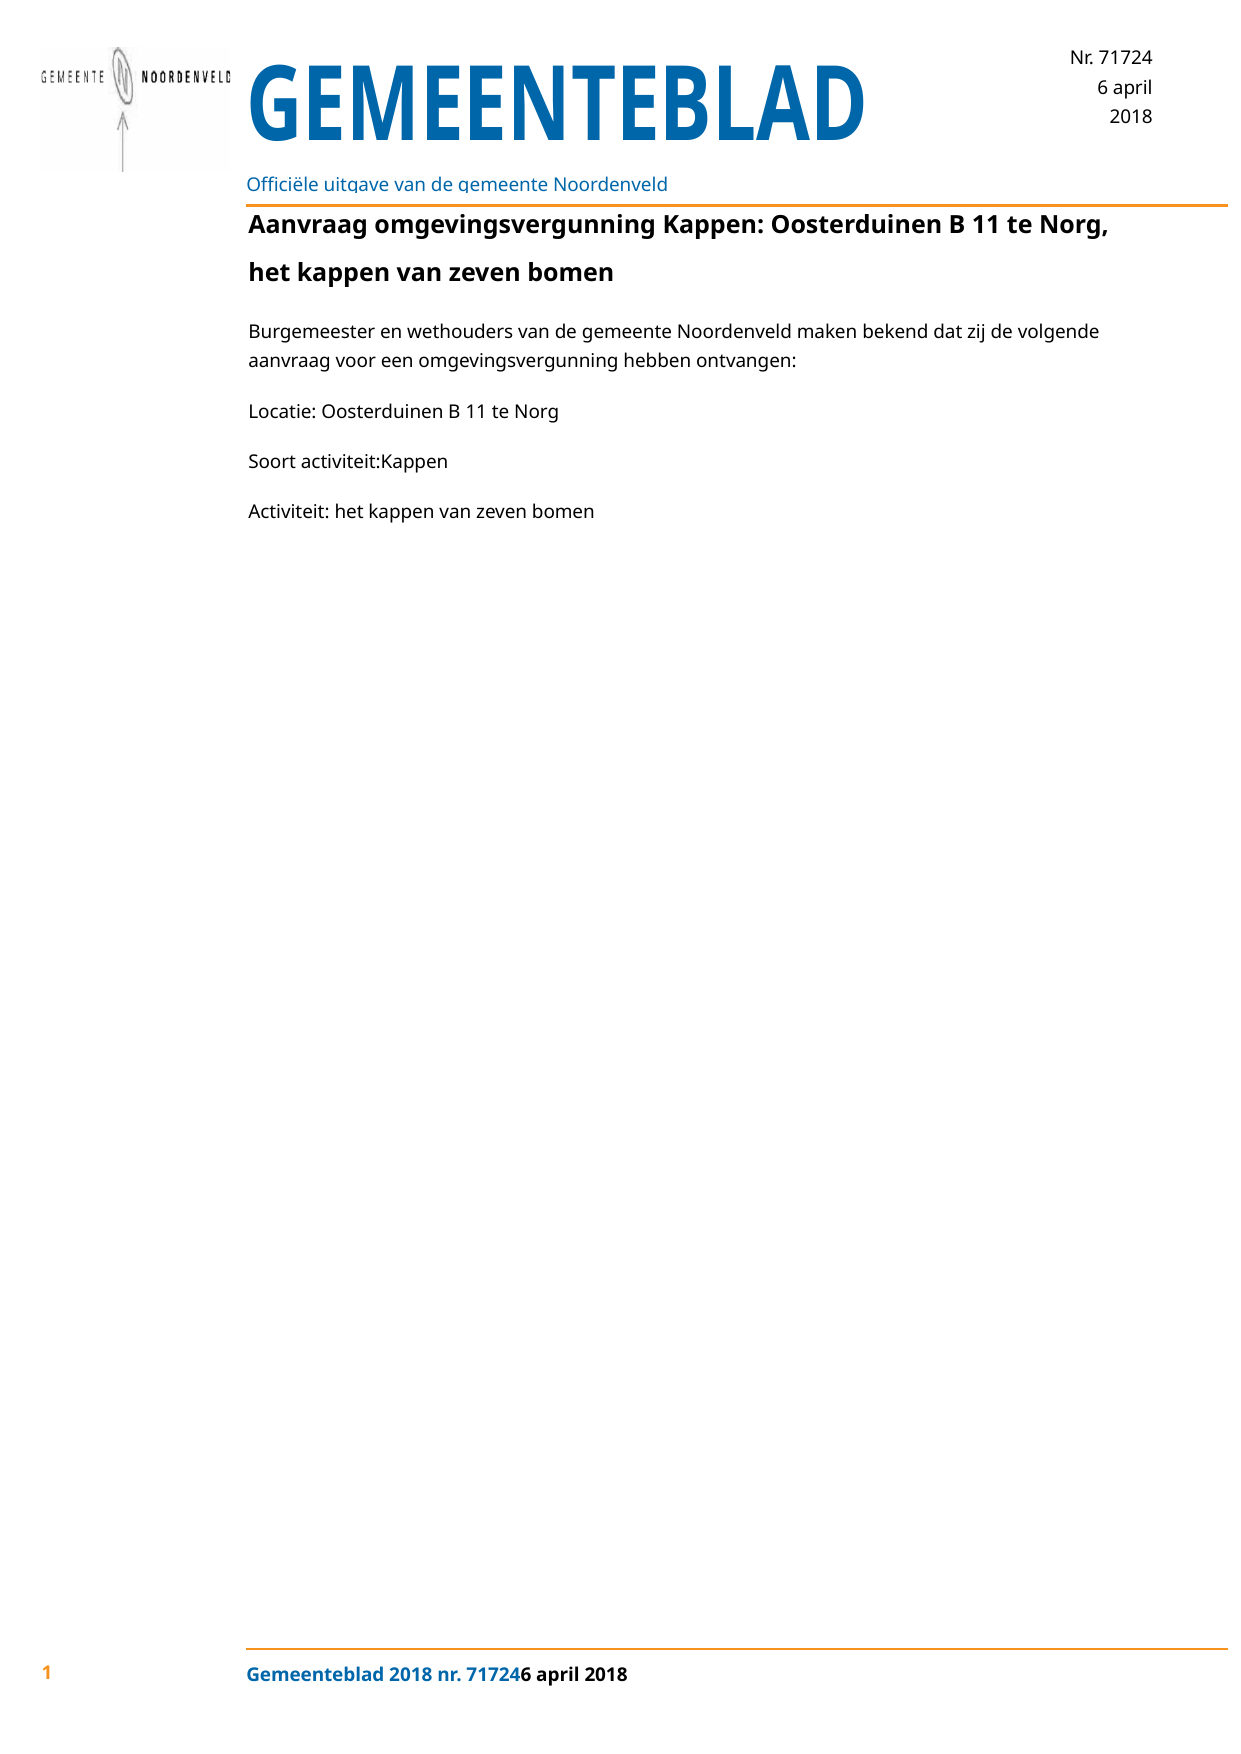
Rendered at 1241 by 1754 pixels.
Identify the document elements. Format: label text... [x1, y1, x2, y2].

text Burgemeester en wethouders van de gemeente Noordenveld maken bekend dat zij de volgende aanvraag voor een omgevingsvergunning hebben ontvangen: [248, 318, 1152, 373]
text Locatie: Oosterduinen B 11 te Norg [248, 398, 1152, 424]
text Soort activiteit:Kappen [248, 448, 1152, 474]
text Activiteit: het kappen van zeven bomen [248, 499, 1152, 524]
picture [41, 47, 231, 172]
text Aanvraag omgevingsvergunning Kappen: Oosterduinen B 11 te Norg, het kappen van zeven bomen [248, 207, 1152, 288]
